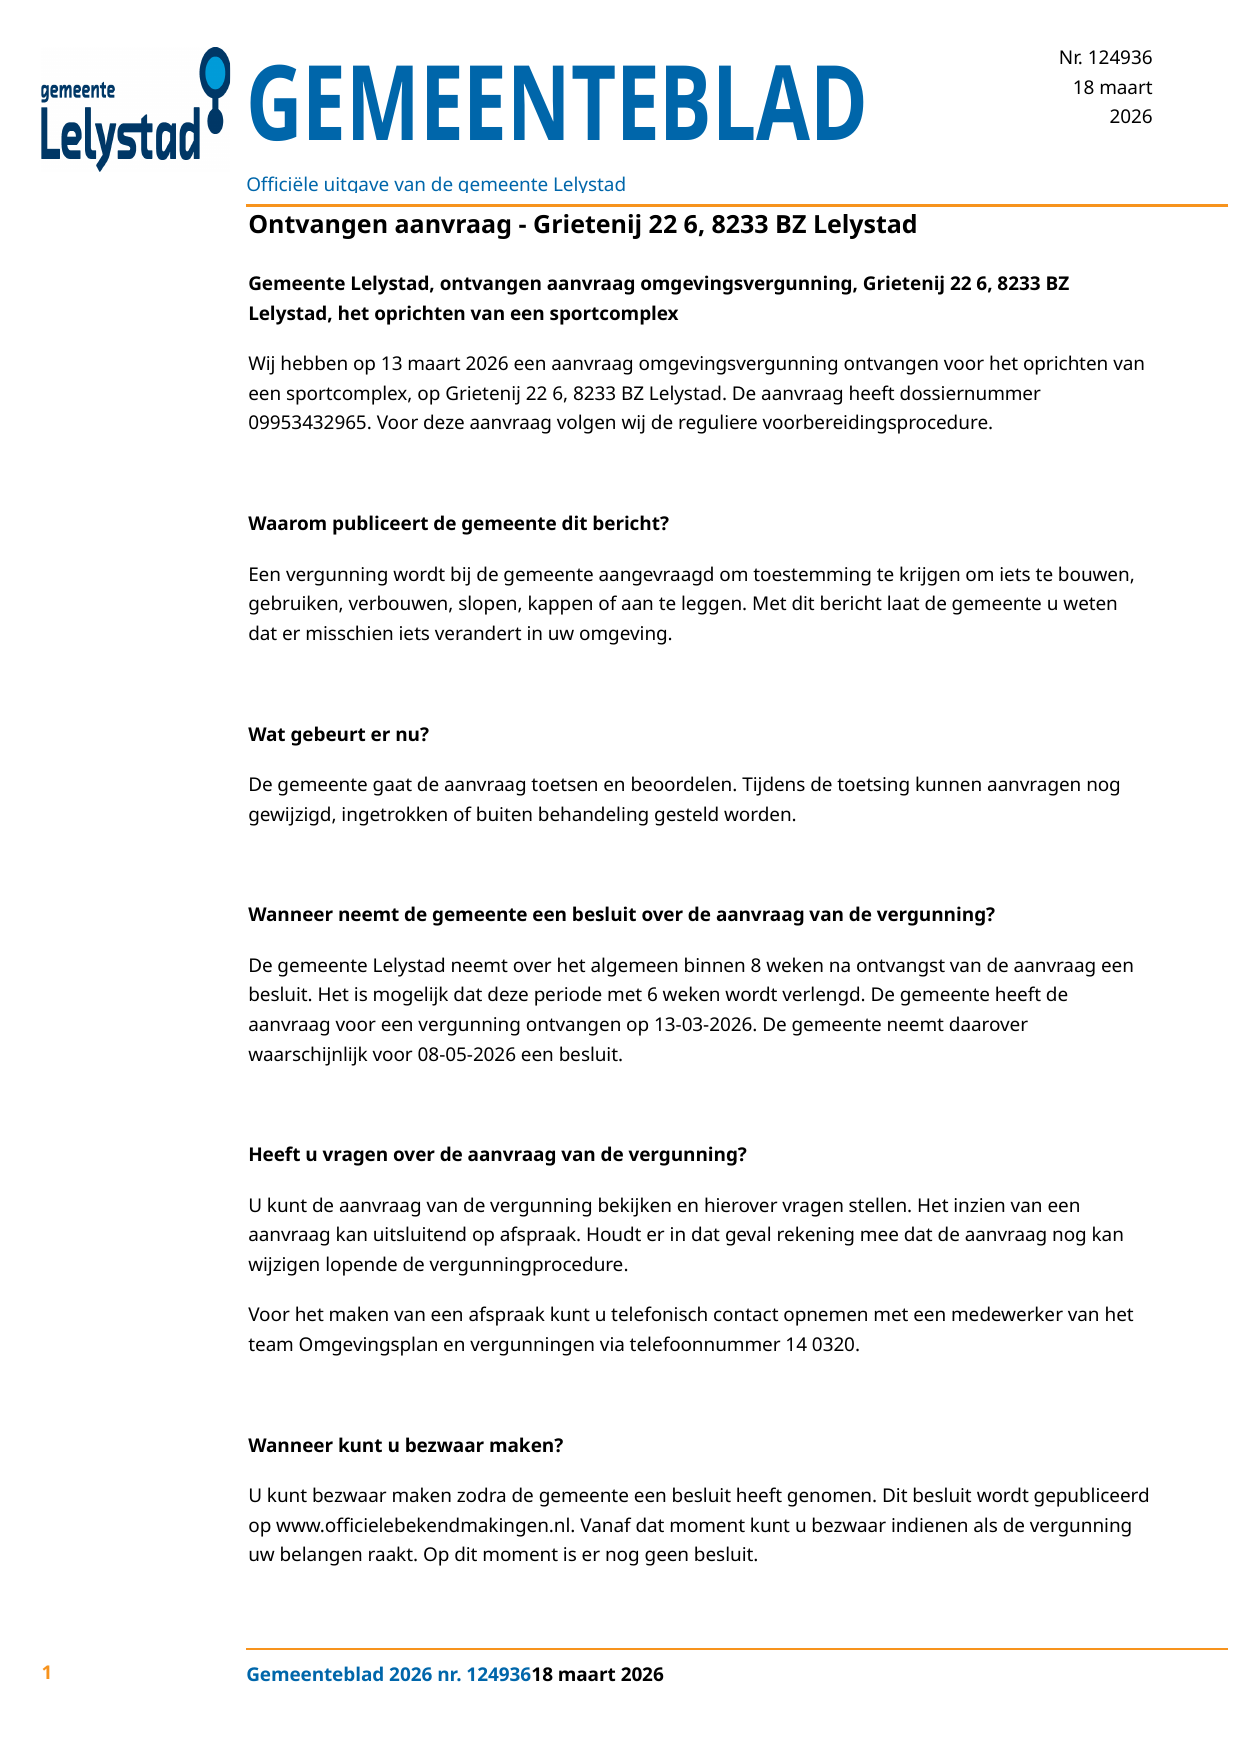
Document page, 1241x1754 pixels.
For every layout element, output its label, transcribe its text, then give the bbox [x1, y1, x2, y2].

picture [41, 47, 231, 172]
text Wij hebben op 13 maart 2026 een aanvraag omgevingsvergunning ontvangen voor het oprichten van een sportcomplex, op Grietenij 22 6, 8233 BZ Lelystad. De aanvraag heeft dossiernummer 09953432965. Voor deze aanvraag volgen wij de reguliere voorbereidingsprocedure. [248, 350, 1152, 435]
text Ontvangen aanvraag - Grietenij 22 6, 8233 BZ Lelystad [248, 207, 1152, 241]
text Wat gebeurt er nu? [248, 721, 1152, 746]
text De gemeente Lelystad neemt over het algemeen binnen 8 weken na ontvangst van de aanvraag een besluit. Het is mogelijk dat deze periode met 6 weken wordt verlengd. De gemeente heeft de aanvraag voor een vergunning ontvangen op 13-03-2026. De gemeente neemt daarover waarschijnlijk voor 08-05-2026 een besluit. [248, 952, 1152, 1066]
text Gemeente Lelystad, ontvangen aanvraag omgevingsvergunning, Grietenij 22 6, 8233 BZ Lelystad, het oprichten van een sportcomplex [248, 270, 1152, 326]
text Wanneer kunt u bezwaar maken? [248, 1432, 1152, 1458]
text De gemeente gaat de aanvraag toetsen en beoordelen. Tijdens de toetsing kunnen aanvragen nog gewijzigd, ingetrokken of buiten behandeling gesteld worden. [248, 771, 1152, 826]
text Waarom publiceert de gemeente dit bericht? [248, 510, 1152, 536]
text Heeft u vragen over de aanvraag van de vergunning? [248, 1142, 1152, 1167]
text Voor het maken van een afspraak kunt u telefonisch contact opnemen met een medewerker van het team Omgevingsplan en vergunningen via telefoonnummer 14 0320. [248, 1302, 1152, 1357]
text U kunt bezwaar maken zodra de gemeente een besluit heeft genomen. Dit besluit wordt gepubliceerd op www.officielebekendmakingen.nl. Vanaf dat moment kunt u bezwaar indienen als de vergunning uw belangen raakt. Op dit moment is er nog geen besluit. [248, 1482, 1152, 1567]
text Wanneer neemt de gemeente een besluit over de aanvraag van de vergunning? [248, 902, 1152, 927]
text U kunt de aanvraag van de vergunning bekijken en hierover vragen stellen. Het inzien van een aanvraag kan uitsluitend op afspraak. Houdt er in dat geval rekening mee dat de aanvraag nog kan wijzigen lopende de vergunningprocedure. [248, 1192, 1152, 1277]
text Een vergunning wordt bij de gemeente aangevraagd om toestemming te krijgen om iets te bouwen, gebruiken, verbouwen, slopen, kappen of aan te leggen. Met dit bericht laat de gemeente u weten dat er misschien iets verandert in uw omgeving. [248, 561, 1152, 646]
